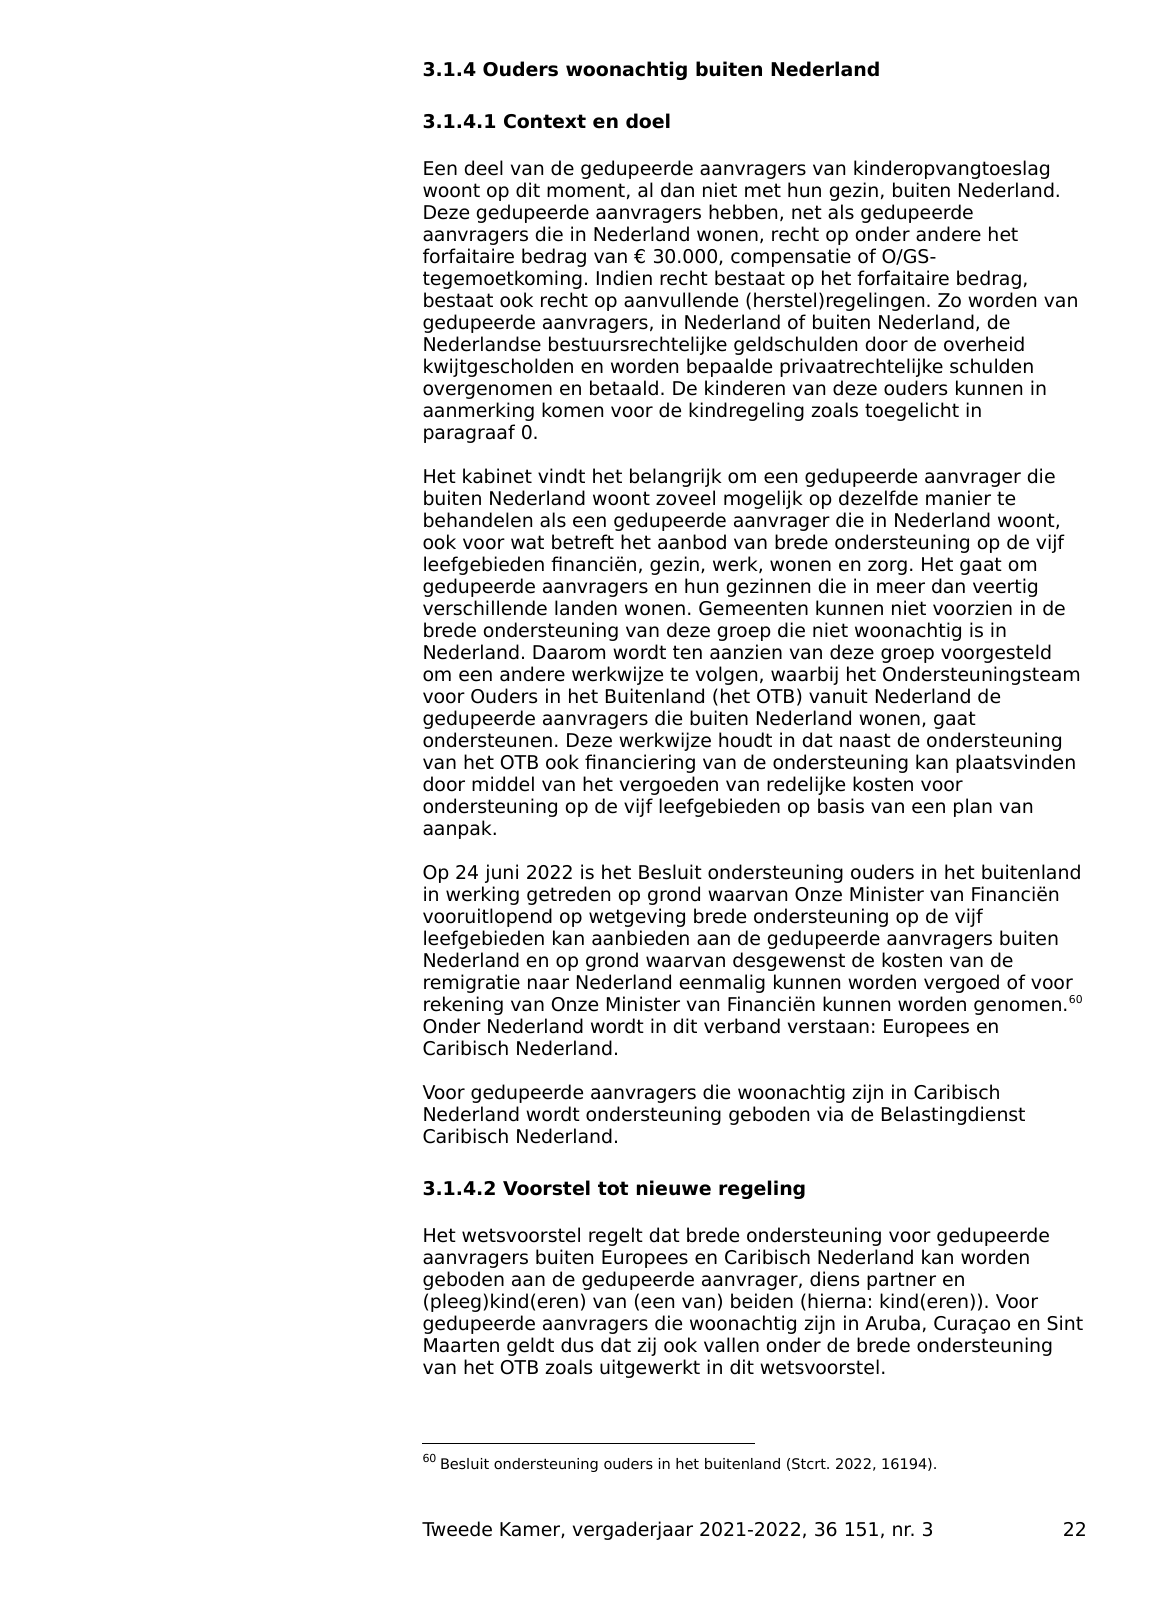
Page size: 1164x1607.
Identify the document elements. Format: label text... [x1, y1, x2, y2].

text Op 24 juni 2022 is het Besluit ondersteuning ouders in het buitenland in werking getreden op grond waarvan Onze Minister van Financiën vooruitlopend op wetgeving brede ondersteuning op de vijf leefgebieden kan aanbieden aan de gedupeerde aanvragers buiten Nederland en op grond waarvan desgewenst de kosten van de remigratie naar Nederland eenmalig kunnen worden vergoed of voor rekening van Onze Minister van Financiën kunnen worden genomen. Onder Nederland wordt in dit verband verstaan: Europees en Caribisch Nederland. [422, 862, 1087, 1059]
subtitle 3.1.4.2 Voorstel tot nieuwe regeling [422, 1178, 1087, 1200]
text Het kabinet vindt het belangrijk om een gedupeerde aanvrager die buiten Nederland woont zoveel mogelijk op dezelfde manier te behandelen als een gedupeerde aanvrager die in Nederland woont, ook voor wat betreft het aanbod van brede ondersteuning op de vijf leefgebieden financiën, gezin, werk, wonen en zorg. Het gaat om gedupeerde aanvragers en hun gezinnen die in meer dan veertig verschillende landen wonen. Gemeenten kunnen niet voorzien in de brede ondersteuning van deze groep die niet woonachtig is in Nederland. Daarom wordt ten aanzien van deze groep voorgesteld om een andere werkwijze te volgen, waarbij het Ondersteuningsteam voor Ouders in het Buitenland (het OTB) vanuit Nederland de gedupeerde aanvragers die buiten Nederland wonen, gaat ondersteunen. Deze werkwijze houdt in dat naast de ondersteuning van het OTB ook financiering van de ondersteuning kan plaatsvinden door middel van het vergoeden van redelijke kosten voor ondersteuning op de vijf leefgebieden op basis van een plan van aanpak. [422, 466, 1087, 839]
text Het wetsvoorstel regelt dat brede ondersteuning voor gedupeerde aanvragers buiten Europees en Caribisch Nederland kan worden geboden aan de gedupeerde aanvrager, diens partner en (pleeg)kind(eren) van (een van) beiden (hierna: kind(eren)). Voor gedupeerde aanvragers die woonachtig zijn in Aruba, Curaçao en Sint Maarten geldt dus dat zij ook vallen onder de brede ondersteuning van het OTB zoals uitgewerkt in dit wetsvoorstel. [422, 1225, 1087, 1378]
text Besluit ondersteuning ouders in het buitenland (Stcrt. 2022, 16194). [422, 1452, 1087, 1474]
subtitle 3.1.4.1 Context en doel [422, 111, 1087, 133]
text Voor gedupeerde aanvragers die woonachtig zijn in Caribisch Nederland wordt ondersteuning geboden via de Belastingdienst Caribisch Nederland. [422, 1082, 1087, 1148]
subtitle 3.1.4 Ouders woonachtig buiten Nederland [422, 59, 1087, 81]
text Een deel van de gedupeerde aanvragers van kinderopvangtoeslag woont op dit moment, al dan niet met hun gezin, buiten Nederland. Deze gedupeerde aanvragers hebben, net als gedupeerde aanvragers die in Nederland wonen, recht op onder andere het forfaitaire bedrag van € 30.000, compensatie of O/GS-tegemoetkoming. Indien recht bestaat op het forfaitaire bedrag, bestaat ook recht op aanvullende (herstel)regelingen. Zo worden van gedupeerde aanvragers, in Nederland of buiten Nederland, de Nederlandse bestuursrechtelijke geldschulden door de overheid kwijtgescholden en worden bepaalde privaatrechtelijke schulden overgenomen en betaald. De kinderen van deze ouders kunnen in aanmerking komen voor de kindregeling zoals toegelicht in paragraaf 0. [422, 158, 1087, 444]
